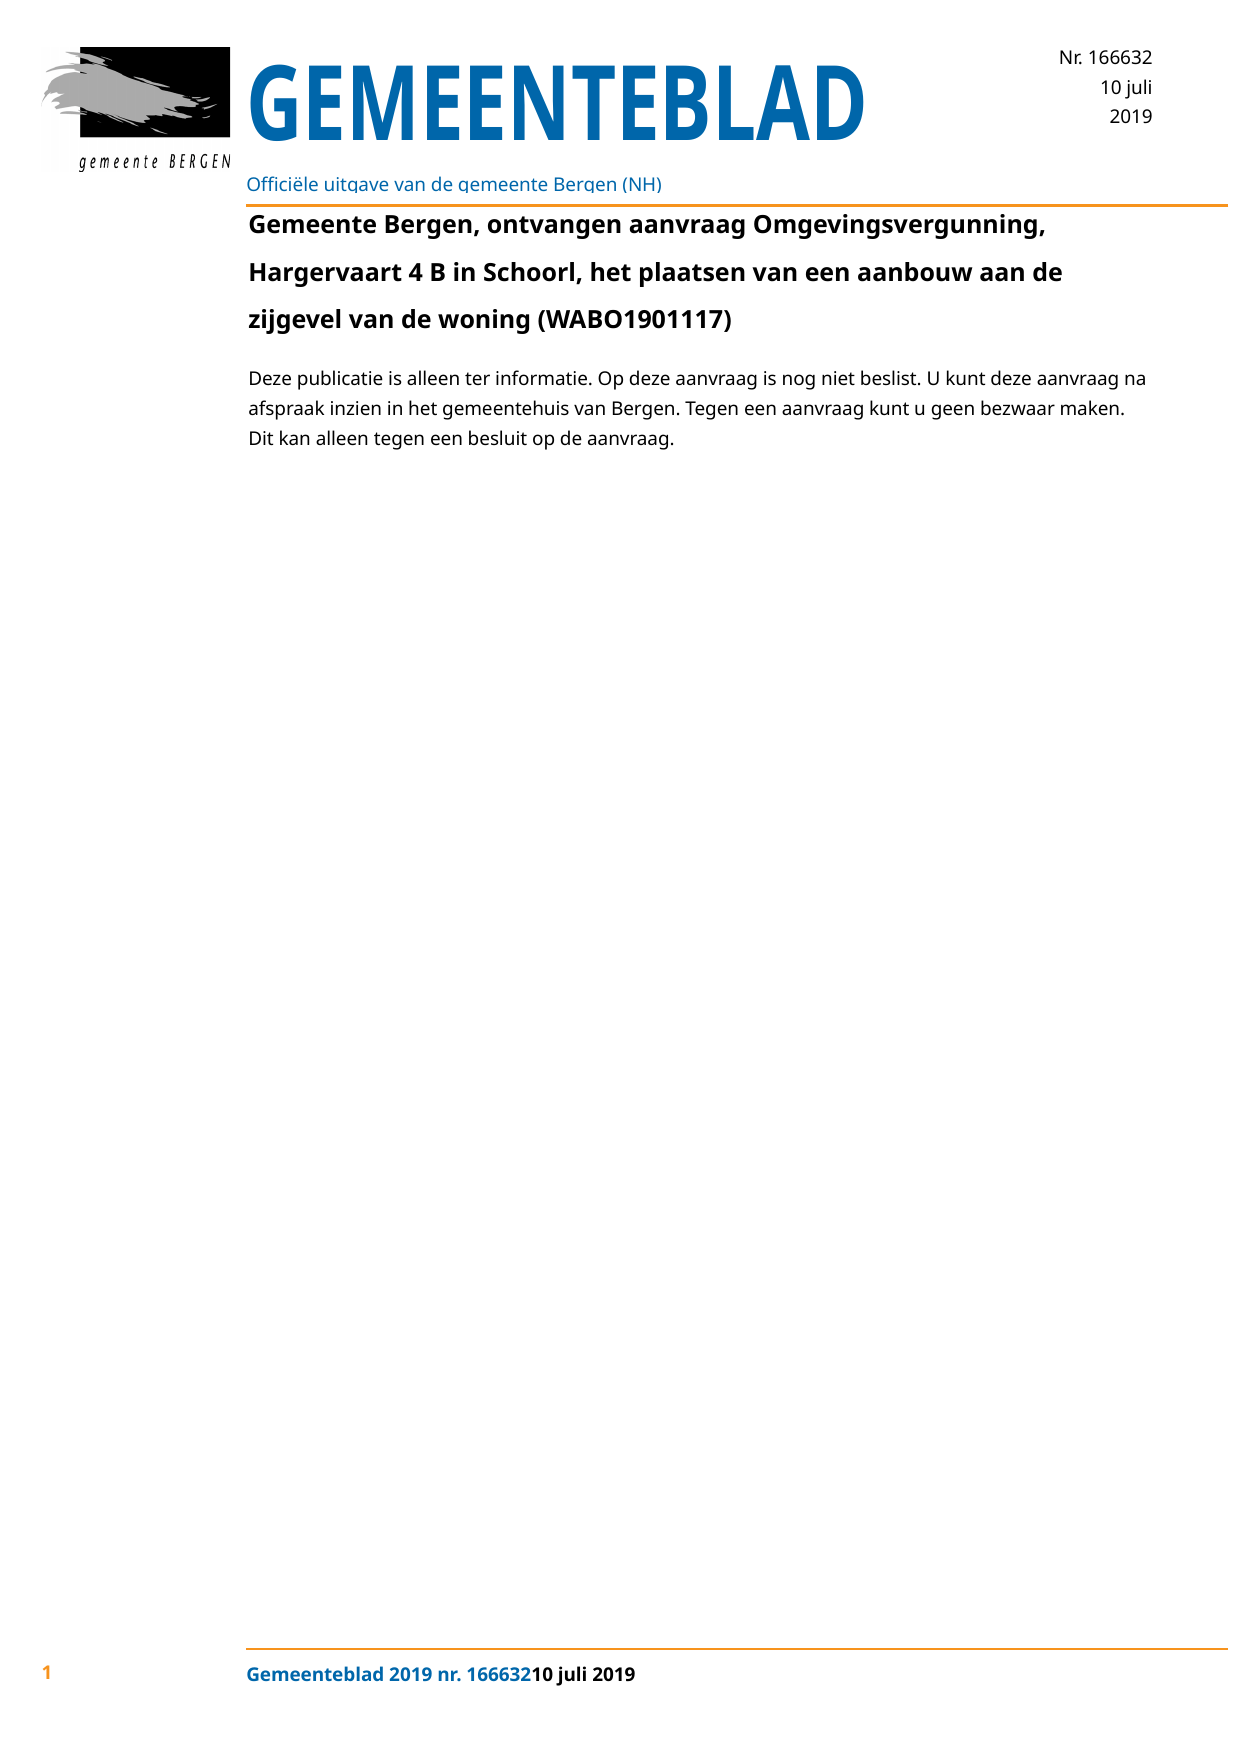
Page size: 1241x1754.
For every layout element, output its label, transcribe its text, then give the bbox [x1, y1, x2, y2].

picture [41, 47, 231, 172]
text Deze publicatie is alleen ter informatie. Op deze aanvraag is nog niet beslist. U kunt deze aanvraag na afspraak inzien in het gemeentehuis van Bergen. Tegen een aanvraag kunt u geen bezwaar maken. Dit kan alleen tegen een besluit op de aanvraag. [248, 366, 1152, 450]
text Gemeente Bergen, ontvangen aanvraag Omgevingsvergunning, Hargervaart 4 B in Schoorl, het plaatsen van een aanbouw aan de zijgevel van de woning (WABO1901117) [248, 207, 1152, 336]
